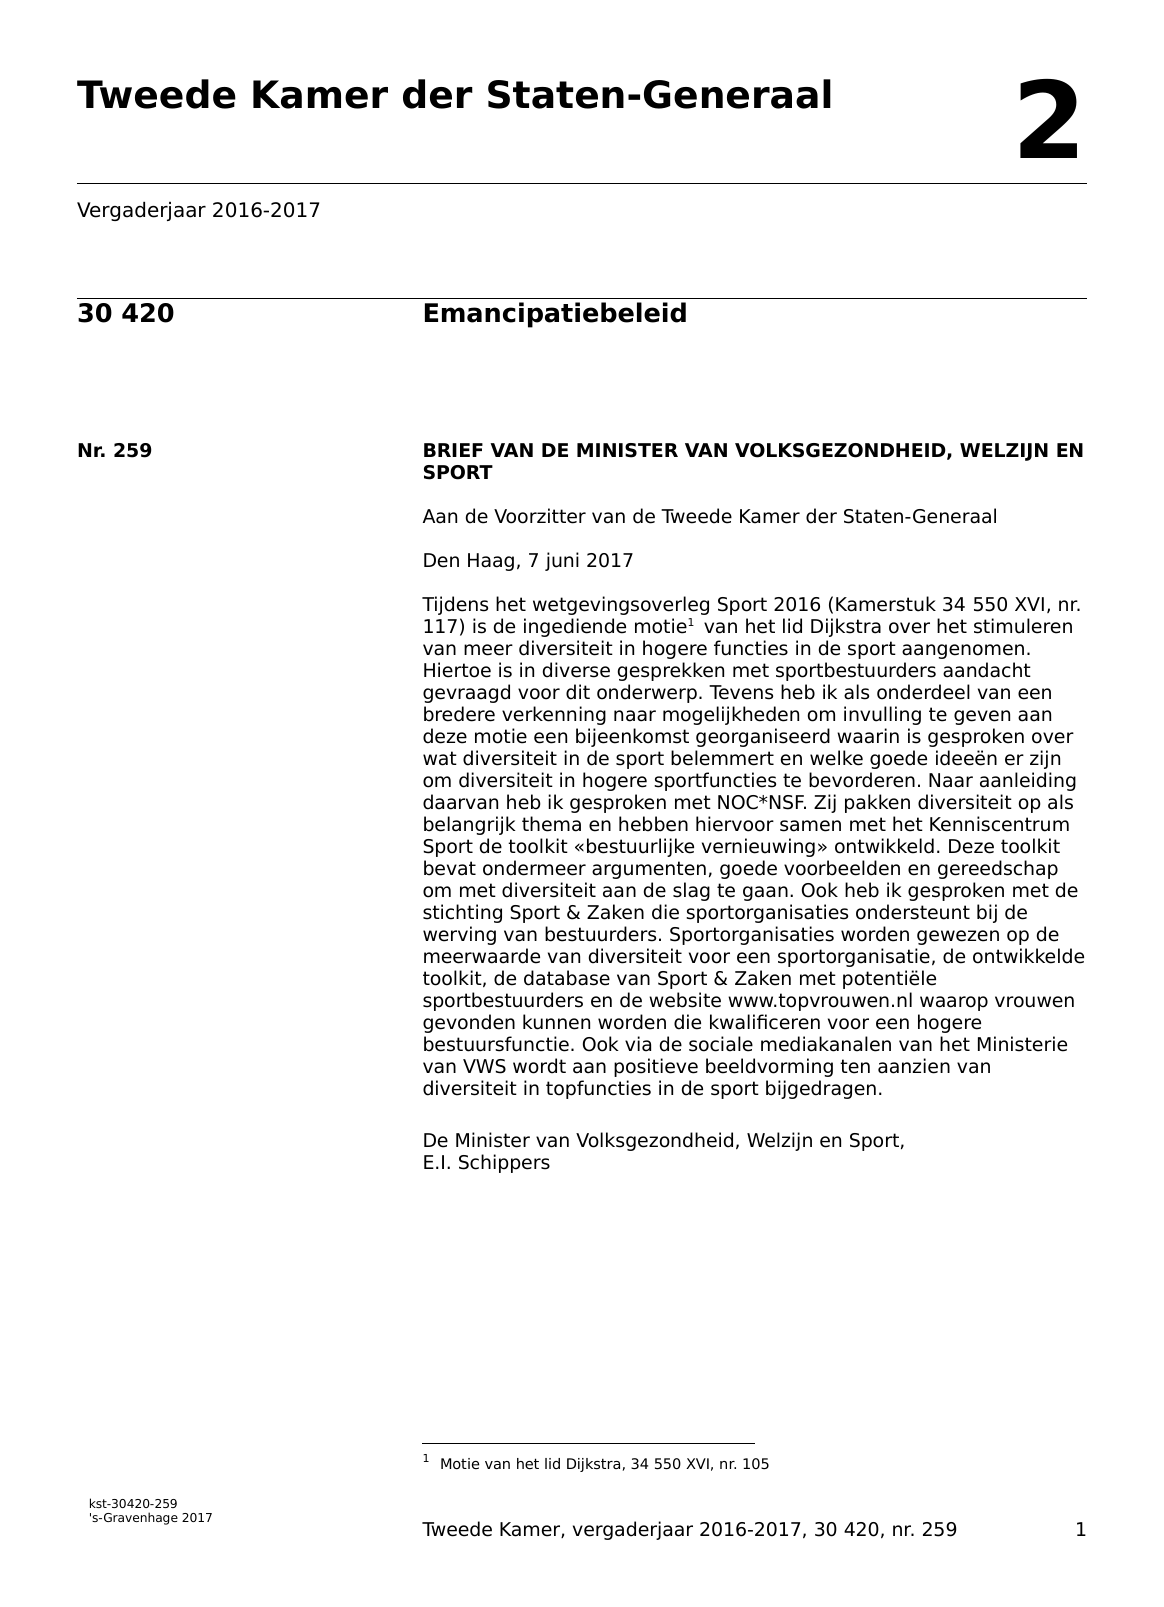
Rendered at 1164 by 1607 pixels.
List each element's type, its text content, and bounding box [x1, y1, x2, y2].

text De Minister van Volksgezondheid, Welzijn en Sport, E.I. Schippers [422, 1130, 1087, 1174]
subtitle 30 420 Emancipatiebeleid [77, 299, 1087, 329]
subtitle Nr. 259 BRIEF VAN DE MINISTER VAN VOLKSGEZONDHEID, WELZIJN EN SPORT [77, 440, 1087, 484]
table_header 2 [886, 59, 1087, 183]
text kst-30420-259 [88, 1497, 323, 1511]
text Den Haag, 7 juni 2017 [422, 550, 1087, 572]
text Aan de Voorzitter van de Tweede Kamer der Staten-Generaal [422, 506, 1087, 528]
text Motie van het lid Dijkstra, 34 550 XVI, nr. 105 [422, 1452, 1087, 1474]
text Tijdens het wetgevingsoverleg Sport 2016 (Kamerstuk 34 550 XVI, nr. 117) is de ingediende motie van het lid Dijkstra over het stimuleren van meer diversiteit in hogere functies in de sport aangenomen. Hiertoe is in diverse gesprekken met sportbestuurders aandacht gevraagd voor dit onderwerp. Tevens heb ik als onderdeel van een bredere verkenning naar mogelijkheden om invulling te geven aan deze motie een bijeenkomst georganiseerd waarin is gesproken over wat diversiteit in de sport belemmert en welke goede ideeën er zijn om diversiteit in hogere sportfuncties te bevorderen. Naar aanleiding daarvan heb ik gesproken met NOC*NSF. Zij pakken diversiteit op als belangrijk thema en hebben hiervoor samen met het Kenniscentrum Sport de toolkit «bestuurlijke vernieuwing» ontwikkeld. Deze toolkit bevat ondermeer argumenten, goede voorbeelden en gereedschap om met diversiteit aan de slag te gaan. Ook heb ik gesproken met de stichting Sport & Zaken die sportorganisaties ondersteunt bij de werving van bestuurders. Sportorganisaties worden gewezen op de meerwaarde van diversiteit voor een sportorganisatie, de ontwikkelde toolkit, de database van Sport & Zaken met potentiële sportbestuurders en de website www.topvrouwen.nl waarop vrouwen gevonden kunnen worden die kwalificeren voor een hogere bestuursfunctie. Ook via de sociale mediakanalen van het Ministerie van VWS wordt aan positieve beeldvorming ten aanzien van diversiteit in topfuncties in de sport bijgedragen. [422, 594, 1087, 1100]
table_cell Vergaderjaar 2016-2017 [77, 184, 1087, 298]
text 's-Gravenhage 2017 [88, 1511, 323, 1525]
table_header Tweede Kamer der Staten-Generaal [77, 59, 886, 183]
